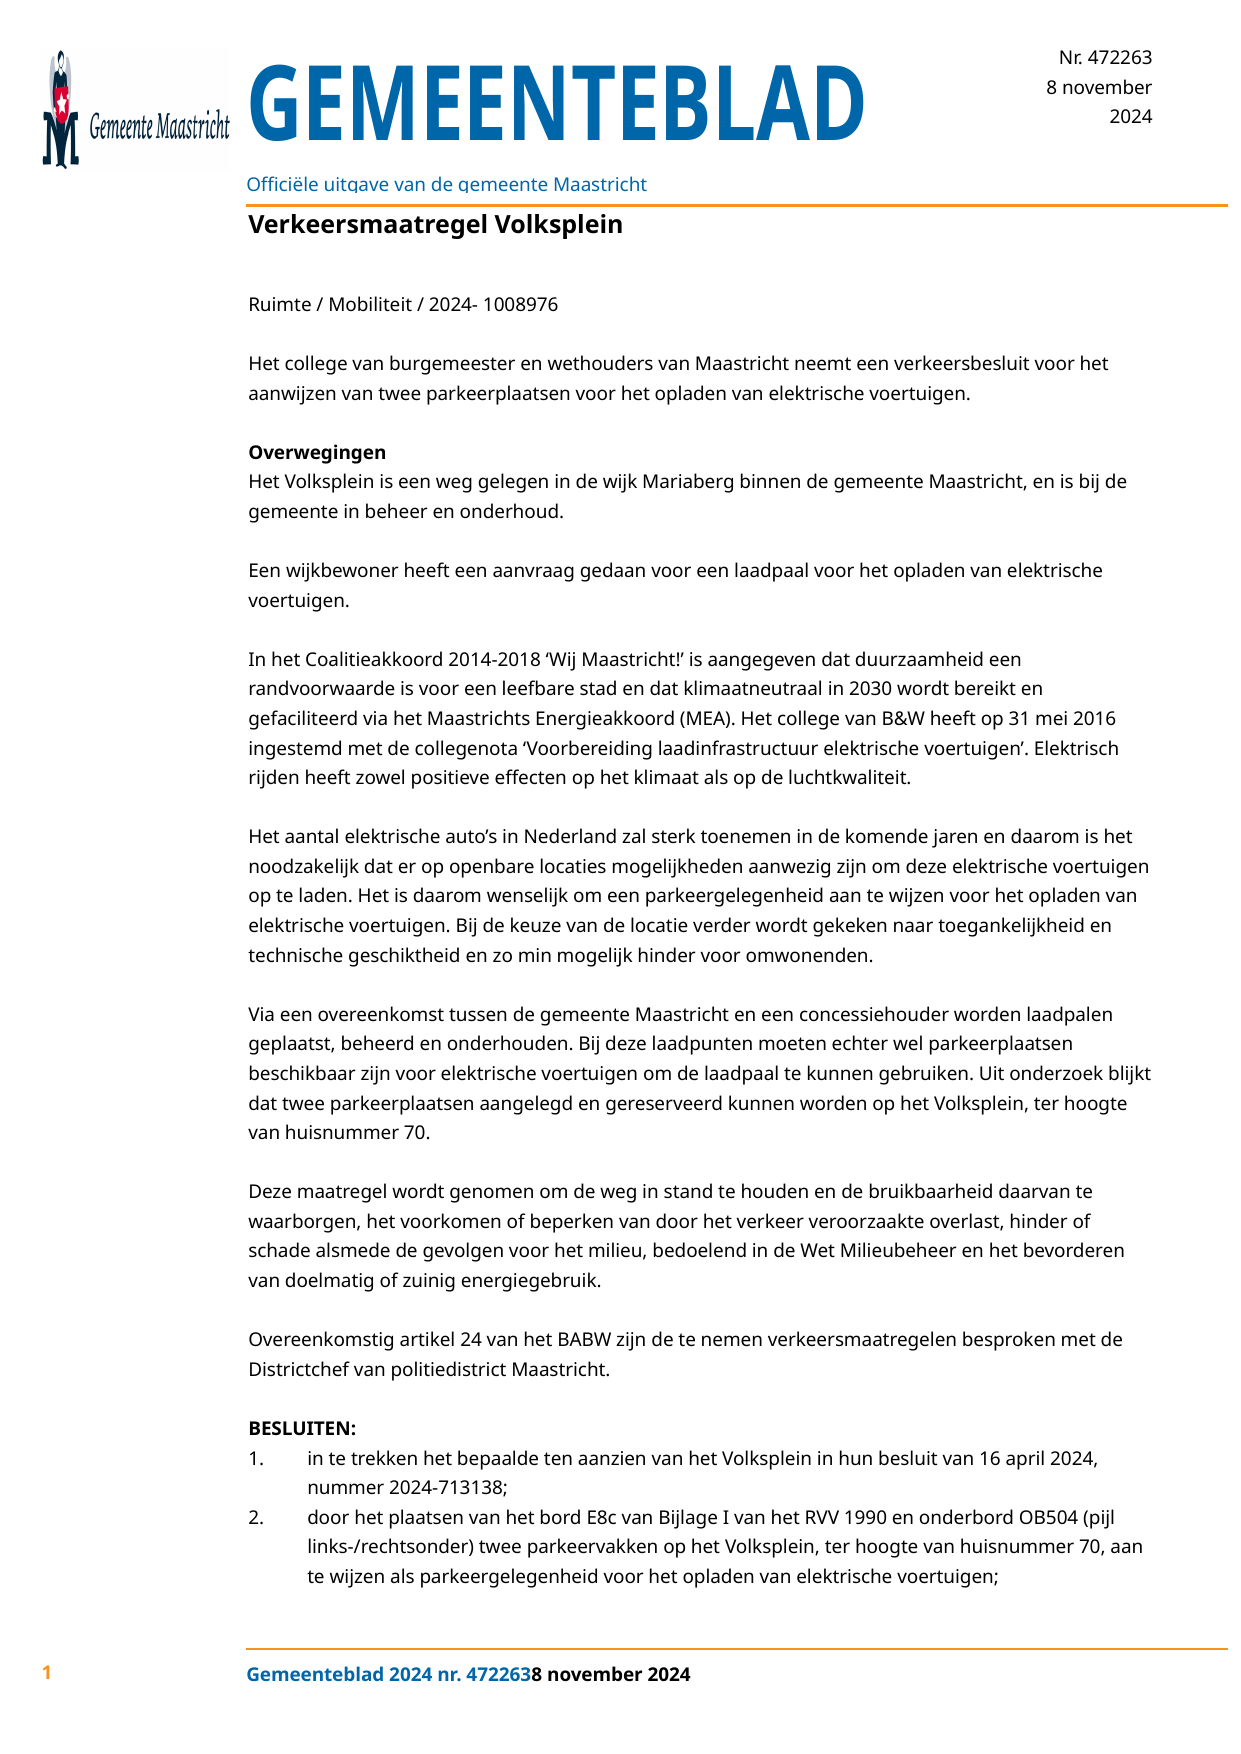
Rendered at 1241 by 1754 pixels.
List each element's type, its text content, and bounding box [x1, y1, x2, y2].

list in te trekken het bepaalde ten aanzien van het Volksplein in hun besluit van 16 april 2024, nummer 2024-713138; [248, 1445, 1152, 1500]
text Het college van burgemeester en wethouders van Maastricht neemt een verkeersbesluit voor het aanwijzen van twee parkeerplaatsen voor het opladen van elektrische voertuigen. [248, 350, 1152, 406]
text Overeenkomstig artikel 24 van het BABW zijn de te nemen verkeersmaatregelen besproken met de Districtchef van politiedistrict Maastricht. [248, 1326, 1152, 1382]
text Het Volksplein is een weg gelegen in de wijk Mariaberg binnen de gemeente Maastricht, en is bij de gemeente in beheer en onderhoud. [248, 468, 1152, 524]
text Het aantal elektrische auto’s in Nederland zal sterk toenemen in de komende jaren en daarom is het noodzakelijk dat er op openbare locaties mogelijkheden aanwezig zijn om deze elektrische voertuigen op te laden. Het is daarom wenselijk om een parkeergelegenheid aan te wijzen voor het opladen van elektrische voertuigen. Bij de keuze van de locatie verder wordt gekeken naar toegankelijkheid en technische geschiktheid en zo min mogelijk hinder voor omwonenden. [248, 823, 1152, 968]
text Verkeersmaatregel Volksplein [248, 207, 1152, 241]
text Overwegingen [248, 439, 1152, 465]
text BESLUITEN: [248, 1415, 1152, 1441]
list door het plaatsen van het bord E8c van Bijlage I van het RVV 1990 en onderbord OB504 (pijl links-/rechtsonder) twee parkeervakken op het Volksplein, ter hoogte van huisnummer 70, aan te wijzen als parkeergelegenheid voor het opladen van elektrische voertuigen; [248, 1504, 1152, 1589]
text Een wijkbewoner heeft een aanvraag gedaan voor een laadpaal voor het opladen van elektrische voertuigen. [248, 557, 1152, 613]
text Ruimte / Mobiliteit / 2024- 1008976 [248, 291, 1152, 317]
picture [41, 47, 231, 172]
text Deze maatregel wordt genomen om de weg in stand te houden en de bruikbaarheid daarvan te waarborgen, het voorkomen of beperken van door het verkeer veroorzaakte overlast, hinder of schade alsmede de gevolgen voor het milieu, bedoelend in de Wet Milieubeheer en het bevorderen van doelmatig of zuinig energiegebruik. [248, 1178, 1152, 1293]
text In het Coalitieakkoord 2014-2018 ‘Wij Maastricht!’ is aangegeven dat duurzaamheid een randvoorwaarde is voor een leefbare stad en dat klimaatneutraal in 2030 wordt bereikt en gefaciliteerd via het Maastrichts Energieakkoord (MEA). Het college van B&W heeft op 31 mei 2016 ingestemd met de collegenota ‘Voorbereiding laadinfrastructuur elektrische voertuigen’. Elektrisch rijden heeft zowel positieve effecten op het klimaat als op de luchtkwaliteit. [248, 646, 1152, 790]
text Via een overeenkomst tussen de gemeente Maastricht en een concessiehouder worden laadpalen geplaatst, beheerd en onderhouden. Bij deze laadpunten moeten echter wel parkeerplaatsen beschikbaar zijn voor elektrische voertuigen om de laadpaal te kunnen gebruiken. Uit onderzoek blijkt dat twee parkeerplaatsen aangelegd en gereserveerd kunnen worden op het Volksplein, ter hoogte van huisnummer 70. [248, 1001, 1152, 1145]
